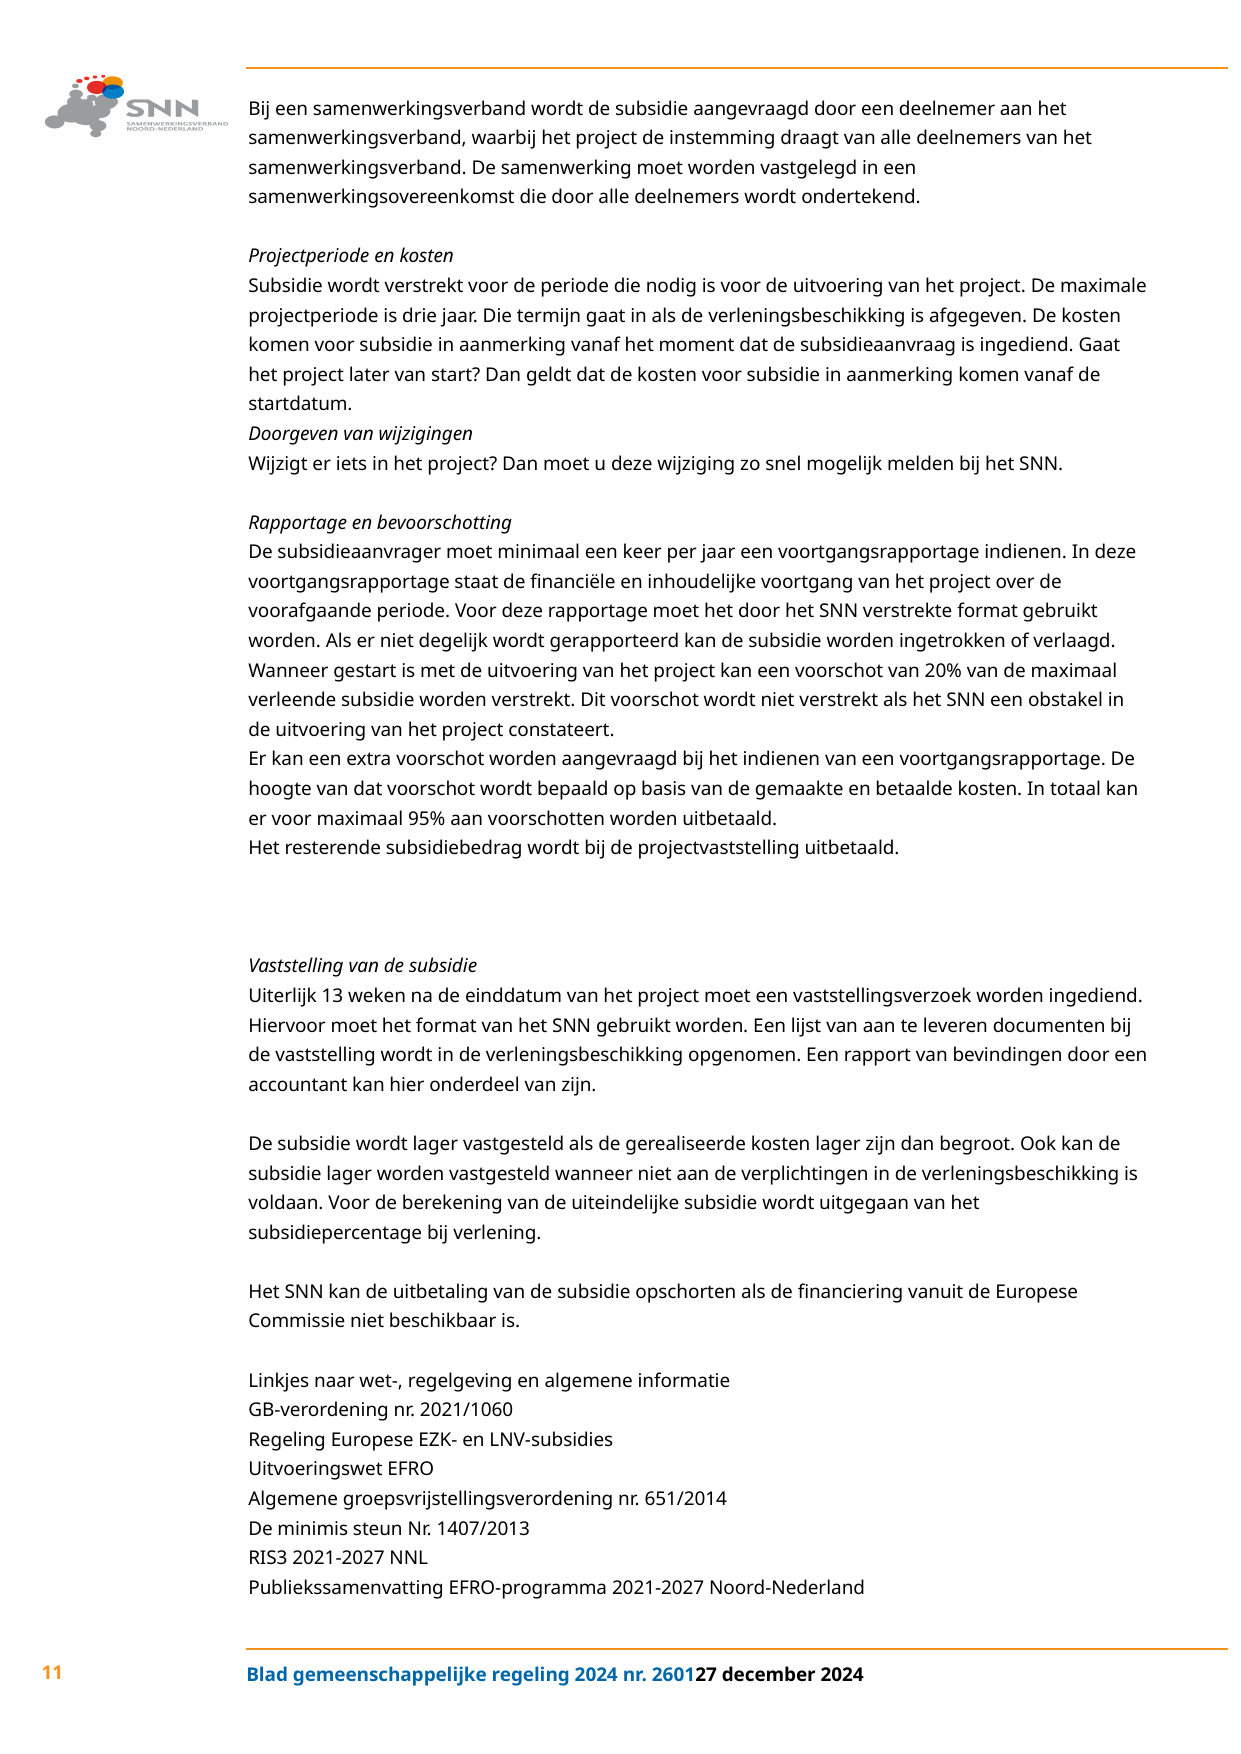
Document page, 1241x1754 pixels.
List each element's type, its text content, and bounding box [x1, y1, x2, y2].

text RIS3 2021-2027 NNL [248, 1544, 1152, 1570]
text Rapportage en bevoorschotting [248, 509, 1152, 535]
text GB-verordening nr. 2021/1060 [248, 1396, 1152, 1422]
text Er kan een extra voorschot worden aangevraagd bij het indienen van een voortgangsrapportage. De hoogte van dat voorschot wordt bepaald op basis van de gemaakte en betaalde kosten. In totaal kan er voor maximaal 95% aan voorschotten worden uitbetaald. [248, 746, 1152, 831]
text Bij een samenwerkingsverband wordt de subsidie aangevraagd door een deelnemer aan het samenwerkingsverband, waarbij het project de instemming draagt van alle deelnemers van het samenwerkingsverband. De samenwerking moet worden vastgelegd in een samenwerkingsovereenkomst die door alle deelnemers wordt ondertekend. [248, 95, 1152, 209]
text De subsidieaanvrager moet minimaal een keer per jaar een voortgangsrapportage indienen. In deze voortgangsrapportage staat de financiële en inhoudelijke voortgang van het project over de voorafgaande periode. Voor deze rapportage moet het door het SNN verstrekte format gebruikt worden. Als er niet degelijk wordt gerapporteerd kan de subsidie worden ingetrokken of verlaagd. [248, 538, 1152, 653]
text Regeling Europese EZK- en LNV-subsidies [248, 1426, 1152, 1452]
text Projectperiode en kosten [248, 243, 1152, 268]
text Wanneer gestart is met de uitvoering van het project kan een voorschot van 20% van de maximaal verleende subsidie worden verstrekt. Dit voorschot wordt niet verstrekt als het SNN een obstakel in de uitvoering van het project constateert. [248, 657, 1152, 742]
text Linkjes naar wet-, regelgeving en algemene informatie [248, 1367, 1152, 1393]
text Wijzigt er iets in het project? Dan moet u deze wijziging zo snel mogelijk melden bij het SNN. [248, 450, 1152, 476]
text De subsidie wordt lager vastgesteld als de gerealiseerde kosten lager zijn dan begroot. Ook kan de subsidie lager worden vastgesteld wanneer niet aan de verplichtingen in de verleningsbeschikking is voldaan. Voor de berekening van de uiteindelijke subsidie wordt uitgegaan van het subsidiepercentage bij verlening. [248, 1130, 1152, 1245]
text Subsidie wordt verstrekt voor de periode die nodig is voor de uitvoering van het project. De maximale projectperiode is drie jaar. Die termijn gaat in als de verleningsbeschikking is afgegeven. De kosten komen voor subsidie in aanmerking vanaf het moment dat de subsidieaanvraag is ingediend. Gaat het project later van start? Dan geldt dat de kosten voor subsidie in aanmerking komen vanaf de startdatum. [248, 272, 1152, 416]
text Uiterlijk 13 weken na de einddatum van het project moet een vaststellingsverzoek worden ingediend. Hiervoor moet het format van het SNN gebruikt worden. Een lijst van aan te leveren documenten bij de vaststelling wordt in de verleningsbeschikking opgenomen. Een rapport van bevindingen door een accountant kan hier onderdeel van zijn. [248, 982, 1152, 1097]
text Vaststelling van de subsidie [248, 953, 1152, 978]
text Uitvoeringswet EFRO [248, 1456, 1152, 1481]
text Het resterende subsidiebedrag wordt bij de projectvaststelling uitbetaald. [248, 834, 1152, 860]
text Algemene groepsvrijstellingsverordening nr. 651/2014 [248, 1485, 1152, 1511]
picture [41, 47, 231, 172]
text Publiekssamenvatting EFRO-programma 2021-2027 Noord-Nederland [248, 1574, 1152, 1600]
text Het SNN kan de uitbetaling van de subsidie opschorten als de financiering vanuit de Europese Commissie niet beschikbaar is. [248, 1278, 1152, 1333]
text Doorgeven van wijzigingen [248, 420, 1152, 446]
text De minimis steun Nr. 1407/2013 [248, 1515, 1152, 1541]
